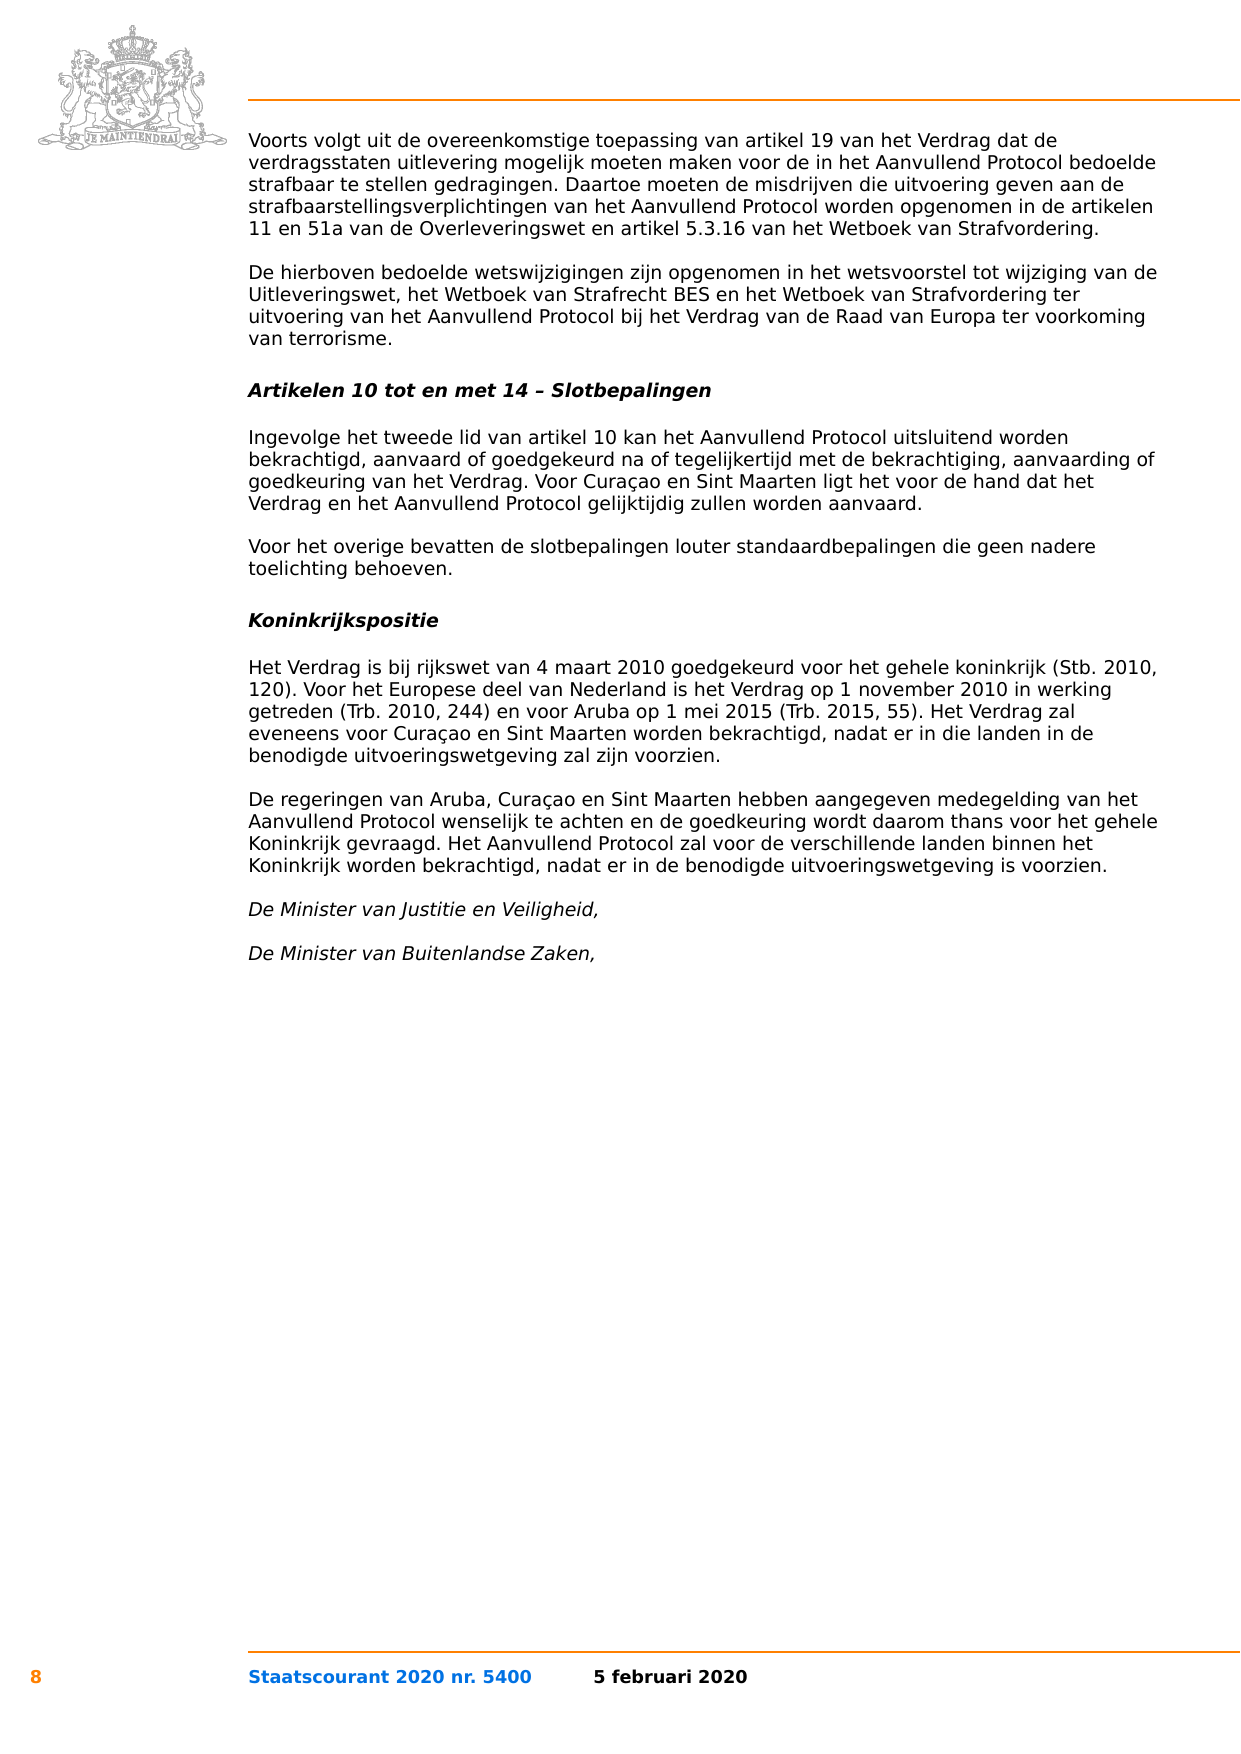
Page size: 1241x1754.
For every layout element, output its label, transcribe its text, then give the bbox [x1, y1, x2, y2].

picture [38, 25, 227, 150]
text De hierboven bedoelde wetswijzigingen zijn opgenomen in het wetsvoorstel tot wijziging van de Uitleveringswet, het Wetboek van Strafrecht BES en het Wetboek van Strafvordering ter uitvoering van het Aanvullend Protocol bij het Verdrag van de Raad van Europa ter voorkoming van terrorisme. [248, 262, 1163, 349]
text Ingevolge het tweede lid van artikel 10 kan het Aanvullend Protocol uitsluitend worden bekrachtigd, aanvaard of goedgekeurd na of tegelijkertijd met de bekrachtiging, aanvaarding of goedkeuring van het Verdrag. Voor Curaçao en Sint Maarten ligt het voor de hand dat het Verdrag en het Aanvullend Protocol gelijktijdig zullen worden aanvaard. [248, 427, 1163, 514]
subtitle Koninkrijkspositie [248, 610, 1163, 632]
text Voor het overige bevatten de slotbepalingen louter standaardbepalingen die geen nadere toelichting behoeven. [248, 536, 1163, 580]
subtitle Artikelen 10 tot en met 14 – Slotbepalingen [248, 379, 1163, 402]
text Voorts volgt uit de overeenkomstige toepassing van artikel 19 van het Verdrag dat de verdragsstaten uitlevering mogelijk moeten maken voor de in het Aanvullend Protocol bedoelde strafbaar te stellen gedragingen. Daartoe moeten de misdrijven die uitvoering geven aan de strafbaarstellingsverplichtingen van het Aanvullend Protocol worden opgenomen in de artikelen 11 en 51a van de Overleveringswet en artikel 5.3.16 van het Wetboek van Strafvordering. [248, 130, 1163, 240]
text De Minister van Justitie en Veiligheid, [248, 899, 1163, 921]
text De regeringen van Aruba, Curaçao en Sint Maarten hebben aangegeven medegelding van het Aanvullend Protocol wenselijk te achten en de goedkeuring wordt daarom thans voor het gehele Koninkrijk gevraagd. Het Aanvullend Protocol zal voor de verschillende landen binnen het Koninkrijk worden bekrachtigd, nadat er in de benodigde uitvoeringswetgeving is voorzien. [248, 789, 1163, 877]
text De Minister van Buitenlandse Zaken, [248, 943, 1163, 965]
text Het Verdrag is bij rijkswet van 4 maart 2010 goedgekeurd voor het gehele koninkrijk (Stb. 2010, 120). Voor het Europese deel van Nederland is het Verdrag op 1 november 2010 in werking getreden (Trb. 2010, 244) en voor Aruba op 1 mei 2015 (Trb. 2015, 55). Het Verdrag zal eveneens voor Curaçao en Sint Maarten worden bekrachtigd, nadat er in die landen in de benodigde uitvoeringswetgeving zal zijn voorzien. [248, 657, 1163, 767]
